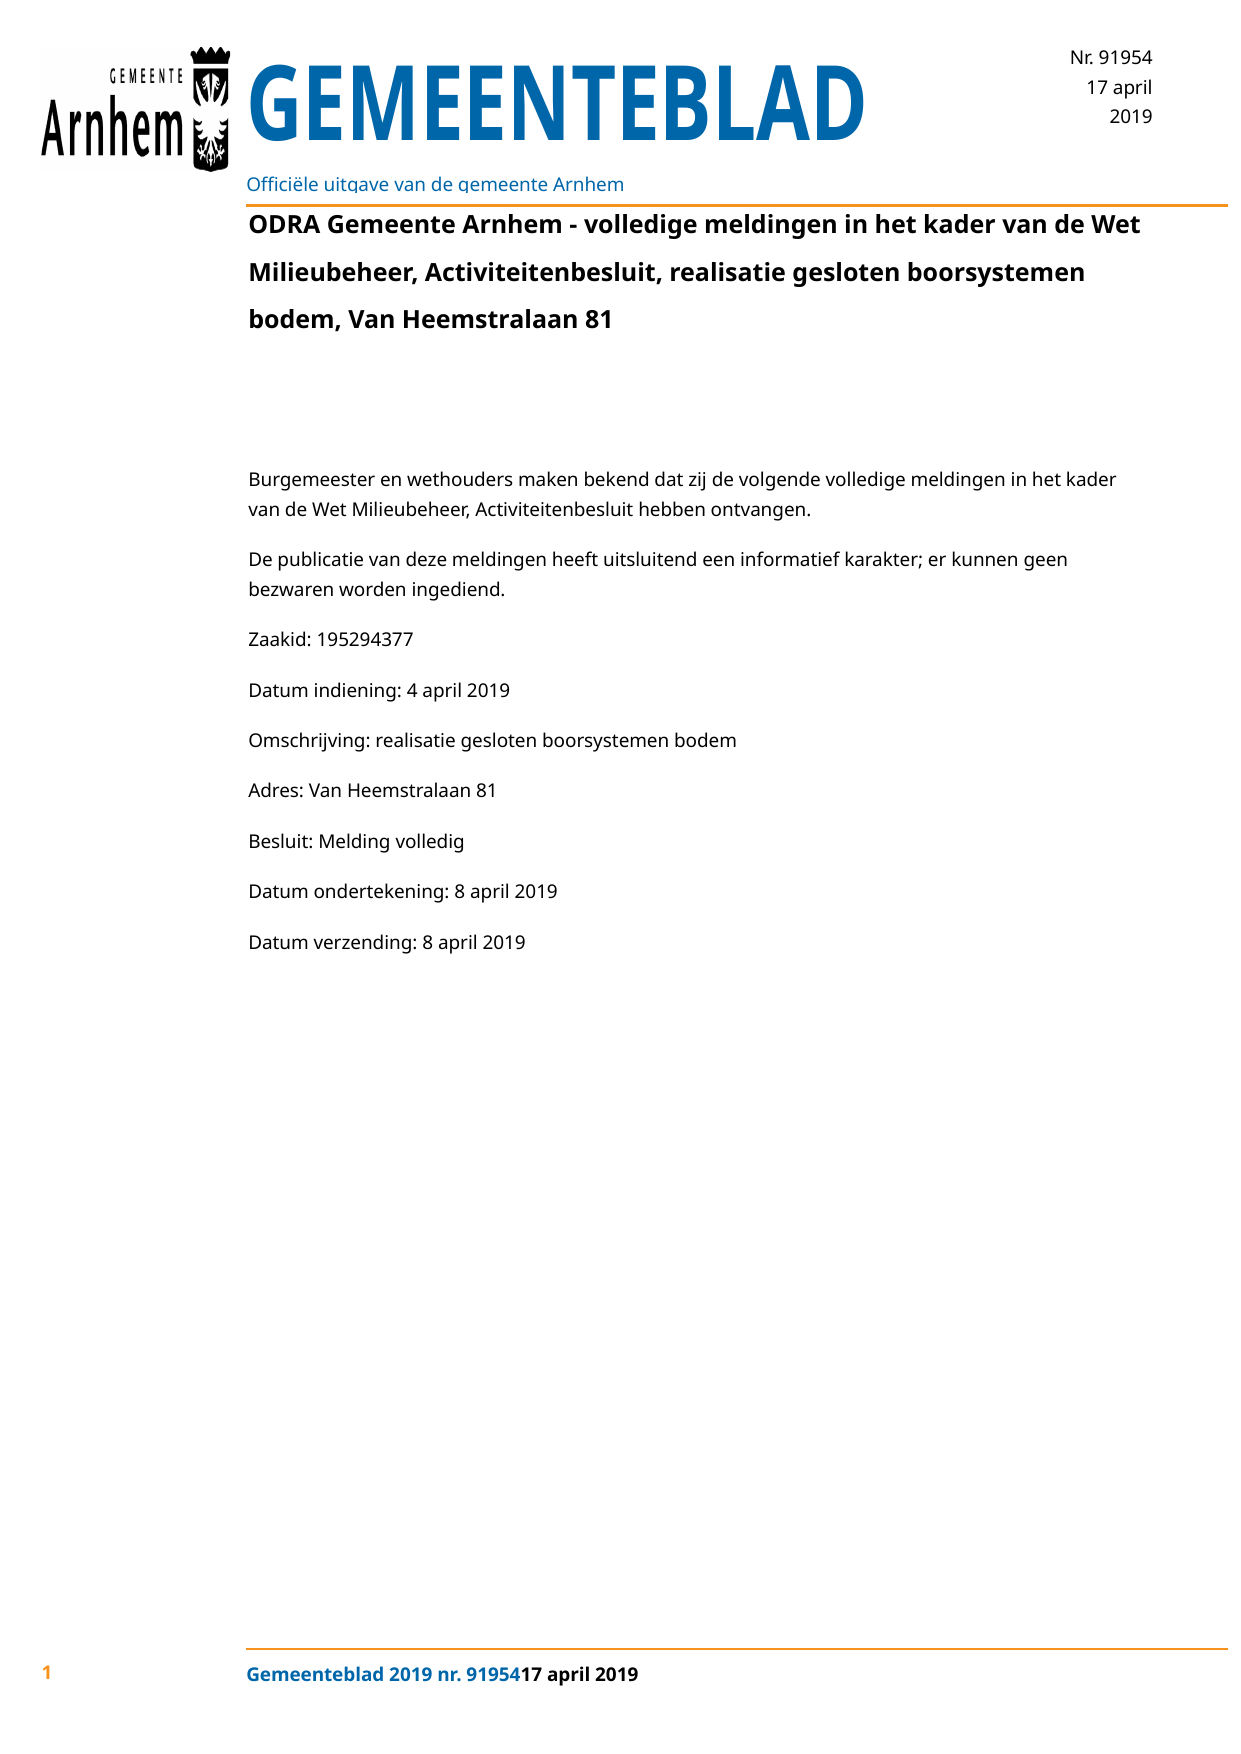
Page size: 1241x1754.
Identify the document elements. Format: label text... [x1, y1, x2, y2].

text Datum indiening: 4 april 2019 [248, 677, 1152, 702]
text Datum verzending: 8 april 2019 [248, 929, 1152, 954]
text Omschrijving: realisatie gesloten boorsystemen bodem [248, 727, 1152, 753]
picture [41, 47, 231, 172]
text Zaakid: 195294377 [248, 626, 1152, 652]
text ODRA Gemeente Arnhem - volledige meldingen in het kader van de Wet Milieubeheer, Activiteitenbesluit, realisatie gesloten boorsystemen bodem, Van Heemstralaan 81 [248, 207, 1152, 336]
text Besluit: Melding volledig [248, 828, 1152, 854]
text Burgemeester en wethouders maken bekend dat zij de volgende volledige meldingen in het kader van de Wet Milieubeheer, Activiteitenbesluit hebben ontvangen. [248, 466, 1152, 522]
text Datum ondertekening: 8 april 2019 [248, 878, 1152, 904]
text De publicatie van deze meldingen heeft uitsluitend een informatief karakter; er kunnen geen bezwaren worden ingediend. [248, 546, 1152, 602]
text Adres: Van Heemstralaan 81 [248, 778, 1152, 803]
